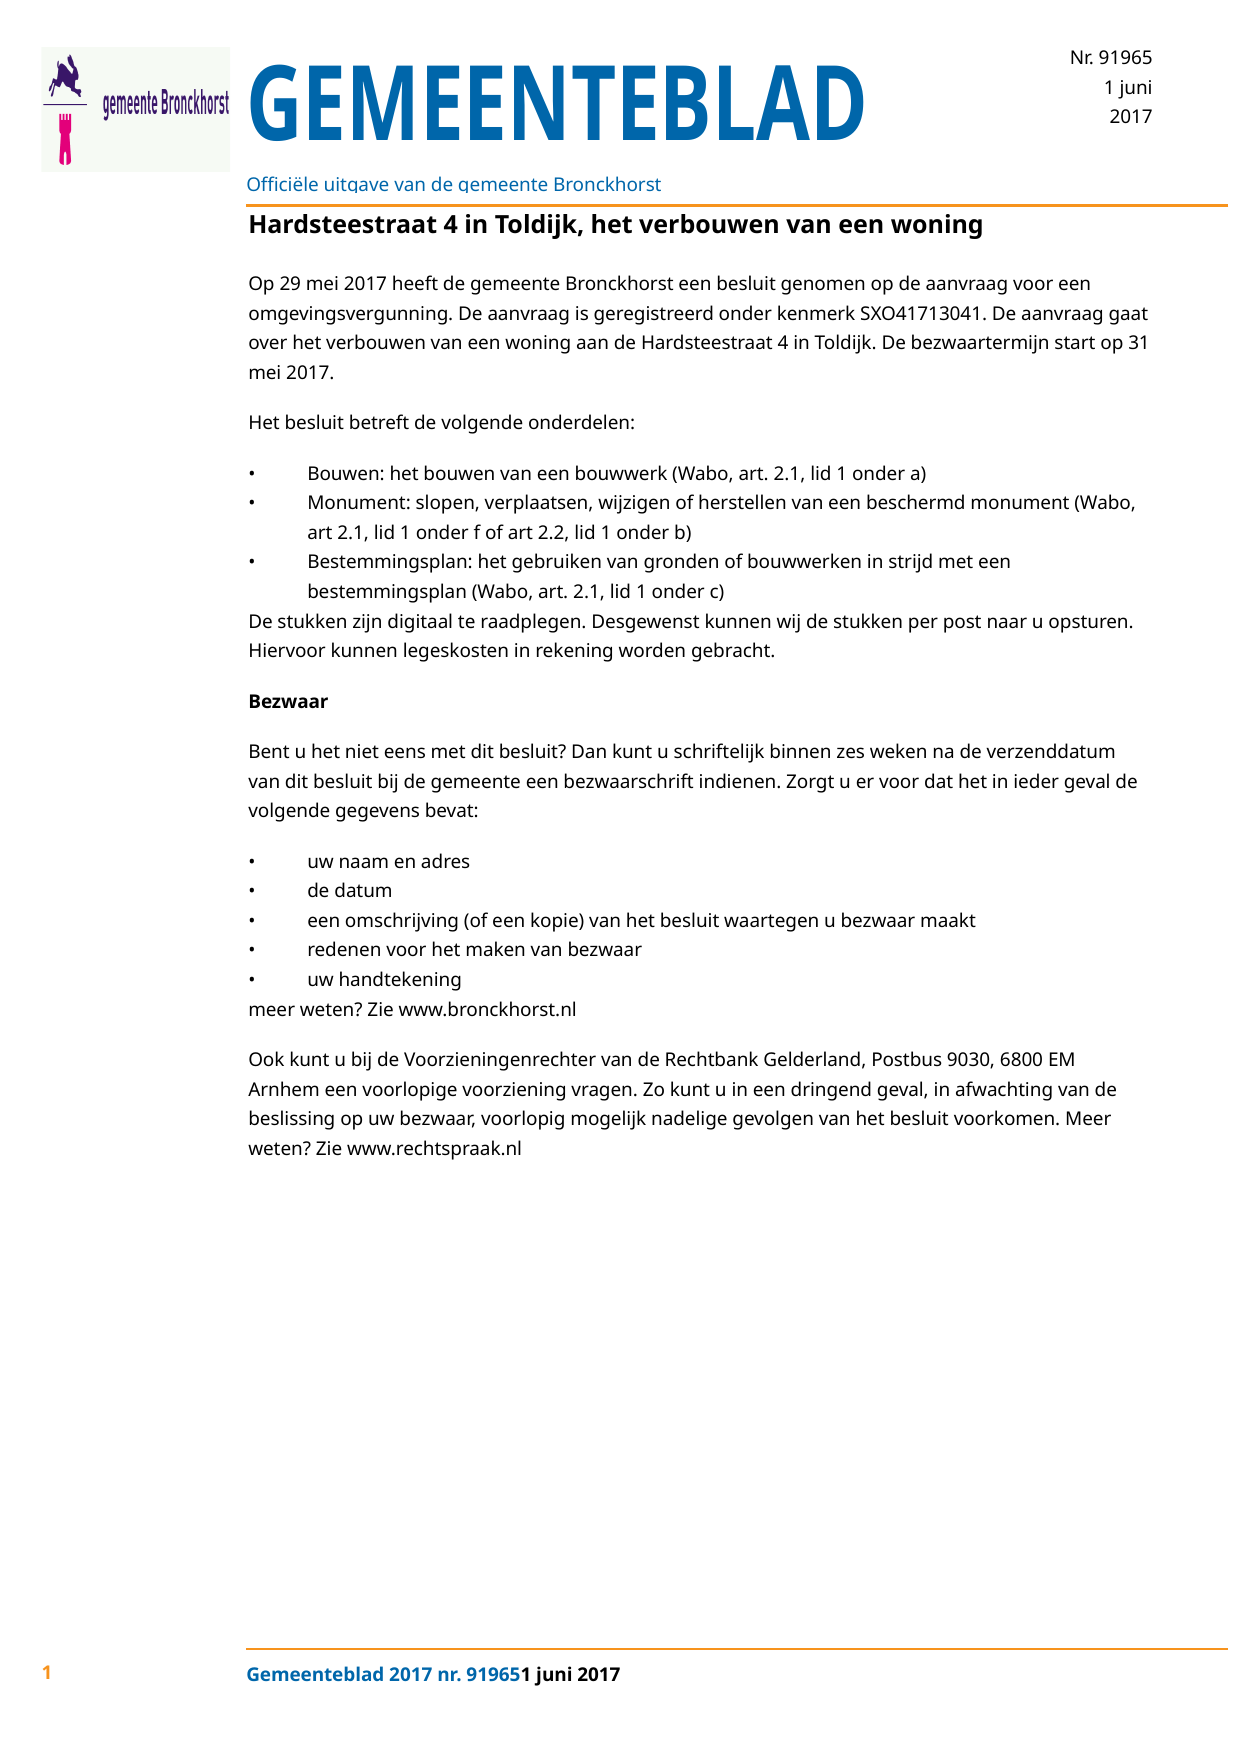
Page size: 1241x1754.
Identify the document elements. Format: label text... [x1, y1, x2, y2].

list redenen voor het maken van bezwaar [248, 937, 1152, 962]
list de datum [248, 877, 1152, 903]
text Hardsteestraat 4 in Toldijk, het verbouwen van een woning [248, 207, 1152, 241]
list Bestemmingsplan: het gebruiken van gronden of bouwwerken in strijd met een bestemmingsplan (Wabo, art. 2.1, lid 1 onder c) [248, 549, 1152, 604]
list Bouwen: het bouwen van een bouwwerk (Wabo, art. 2.1, lid 1 onder a) [248, 460, 1152, 486]
picture [41, 47, 231, 172]
text Bent u het niet eens met dit besluit? Dan kunt u schriftelijk binnen zes weken na de verzenddatum van dit besluit bij de gemeente een bezwaarschrift indienen. Zorgt u er voor dat het in ieder geval de volgende gegevens bevat: [248, 738, 1152, 823]
text Ook kunt u bij de Voorzieningenrechter van de Rechtbank Gelderland, Postbus 9030, 6800 EM Arnhem een voorlopige voorziening vragen. Zo kunt u in een dringend geval, in afwachting van de beslissing op uw bezwaar, voorlopig mogelijk nadelige gevolgen van het besluit voorkomen. Meer weten? Zie www.rechtspraak.nl [248, 1046, 1152, 1161]
list Monument: slopen, verplaatsen, wijzigen of herstellen van een beschermd monument (Wabo, art 2.1, lid 1 onder f of art 2.2, lid 1 onder b) [248, 489, 1152, 545]
text Bezwaar [248, 688, 1152, 713]
list uw handtekening [248, 966, 1152, 992]
list uw naam en adres [248, 848, 1152, 873]
text De stukken zijn digitaal te raadplegen. Desgewenst kunnen wij de stukken per post naar u opsturen. Hiervoor kunnen legeskosten in rekening worden gebracht. [248, 608, 1152, 663]
text meer weten? Zie www.bronckhorst.nl [248, 996, 1152, 1021]
text Op 29 mei 2017 heeft de gemeente Bronckhorst een besluit genomen op de aanvraag voor een omgevingsvergunning. De aanvraag is geregistreerd onder kenmerk SXO41713041. De aanvraag gaat over het verbouwen van een woning aan de Hardsteestraat 4 in Toldijk. De bezwaartermijn start op 31 mei 2017. [248, 270, 1152, 385]
list een omschrijving (of een kopie) van het besluit waartegen u bezwaar maakt [248, 907, 1152, 933]
text Het besluit betreft de volgende onderdelen: [248, 409, 1152, 435]
